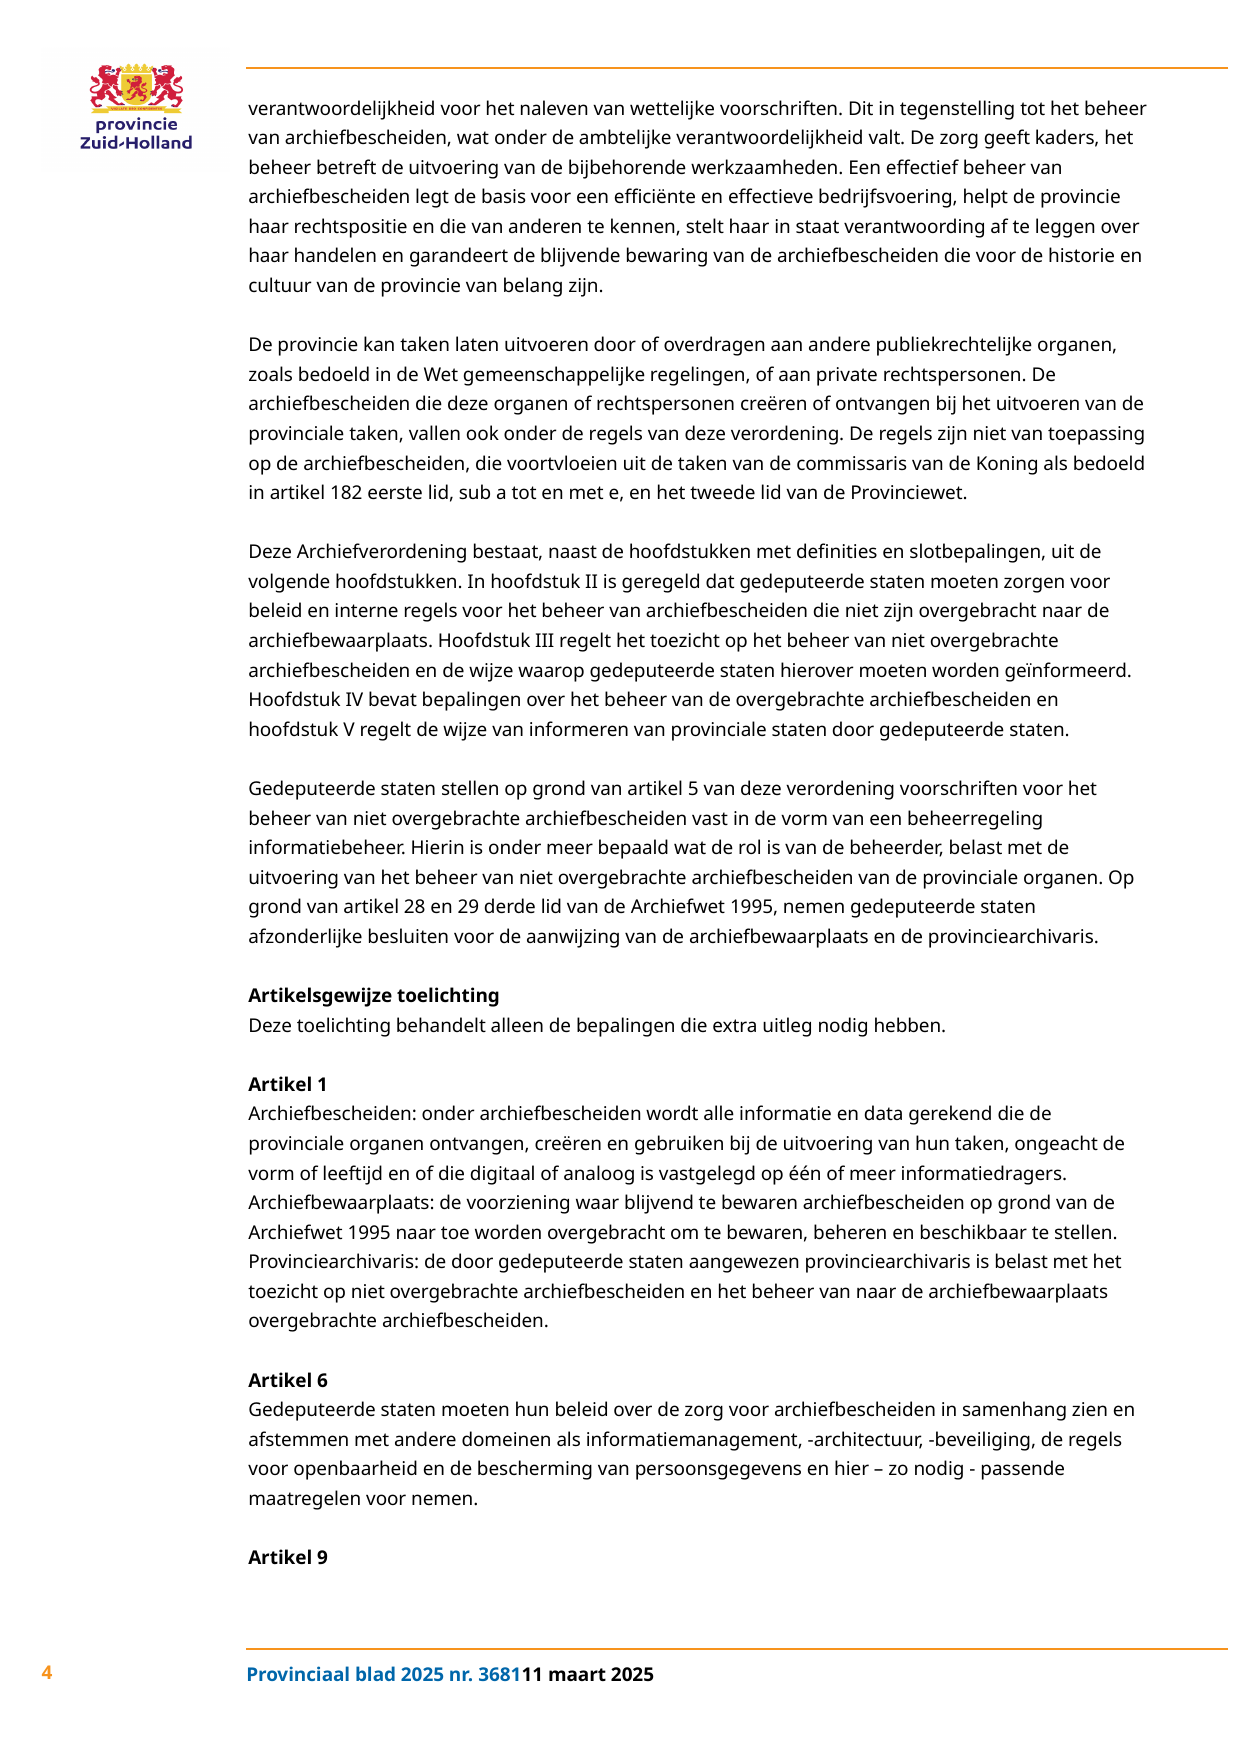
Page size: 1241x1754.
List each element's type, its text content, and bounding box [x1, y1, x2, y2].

text Gedeputeerde staten stellen op grond van artikel 5 van deze verordening voorschriften voor het beheer van niet overgebrachte archiefbescheiden vast in de vorm van een beheerregeling informatiebeheer. Hierin is onder meer bepaald wat de rol is van de beheerder, belast met de uitvoering van het beheer van niet overgebrachte archiefbescheiden van de provinciale organen. Op grond van artikel 28 en 29 derde lid van de Archiefwet 1995, nemen gedeputeerde staten afzonderlijke besluiten voor de aanwijzing van de archiefbewaarplaats en de provinciearchivaris. [248, 775, 1152, 949]
text Artikelsgewijze toelichting [248, 982, 1152, 1008]
text Artikel 9 [248, 1544, 1152, 1570]
text Artikel 1 [248, 1071, 1152, 1097]
text verantwoordelijkheid voor het naleven van wettelijke voorschriften. Dit in tegenstelling tot het beheer van archiefbescheiden, wat onder de ambtelijke verantwoordelijkheid valt. De zorg geeft kaders, het beheer betreft de uitvoering van de bijbehorende werkzaamheden. Een effectief beheer van archiefbescheiden legt de basis voor een efficiënte en effectieve bedrijfsvoering, helpt de provincie haar rechtspositie en die van anderen te kennen, stelt haar in staat verantwoording af te leggen over haar handelen en garandeert de blijvende bewaring van de archiefbescheiden die voor de historie en cultuur van de provincie van belang zijn. [248, 95, 1152, 298]
text Gedeputeerde staten moeten hun beleid over de zorg voor archiefbescheiden in samenhang zien en afstemmen met andere domeinen als informatiemanagement, -architectuur, -beveiliging, de regels voor openbaarheid en de bescherming van persoonsgegevens en hier – zo nodig - passende maatregelen voor nemen. [248, 1396, 1152, 1511]
text Deze Archiefverordening bestaat, naast de hoofdstukken met definities en slotbepalingen, uit de volgende hoofdstukken. In hoofdstuk II is geregeld dat gedeputeerde staten moeten zorgen voor beleid en interne regels voor het beheer van archiefbescheiden die niet zijn overgebracht naar de archiefbewaarplaats. Hoofdstuk III regelt het toezicht op het beheer van niet overgebrachte archiefbescheiden en de wijze waarop gedeputeerde staten hierover moeten worden geïnformeerd. Hoofdstuk IV bevat bepalingen over het beheer van de overgebrachte archiefbescheiden en hoofdstuk V regelt de wijze van informeren van provinciale staten door gedeputeerde staten. [248, 538, 1152, 742]
picture [41, 47, 231, 172]
text Archiefbewaarplaats: de voorziening waar blijvend te bewaren archiefbescheiden op grond van de Archiefwet 1995 naar toe worden overgebracht om te bewaren, beheren en beschikbaar te stellen. [248, 1189, 1152, 1245]
text Deze toelichting behandelt alleen de bepalingen die extra uitleg nodig hebben. [248, 1012, 1152, 1038]
text De provincie kan taken laten uitvoeren door of overdragen aan andere publiekrechtelijke organen, zoals bedoeld in de Wet gemeenschappelijke regelingen, of aan private rechtspersonen. De archiefbescheiden die deze organen of rechtspersonen creëren of ontvangen bij het uitvoeren van de provinciale taken, vallen ook onder de regels van deze verordening. De regels zijn niet van toepassing op de archiefbescheiden, die voortvloeien uit de taken van de commissaris van de Koning als bedoeld in artikel 182 eerste lid, sub a tot en met e, en het tweede lid van de Provinciewet. [248, 331, 1152, 505]
text Provinciearchivaris: de door gedeputeerde staten aangewezen provinciearchivaris is belast met het toezicht op niet overgebrachte archiefbescheiden en het beheer van naar de archiefbewaarplaats overgebrachte archiefbescheiden. [248, 1248, 1152, 1333]
text Archiefbescheiden: onder archiefbescheiden wordt alle informatie en data gerekend die de provinciale organen ontvangen, creëren en gebruiken bij de uitvoering van hun taken, ongeacht de vorm of leeftijd en of die digitaal of analoog is vastgelegd op één of meer informatiedragers. [248, 1101, 1152, 1186]
text Artikel 6 [248, 1367, 1152, 1393]
